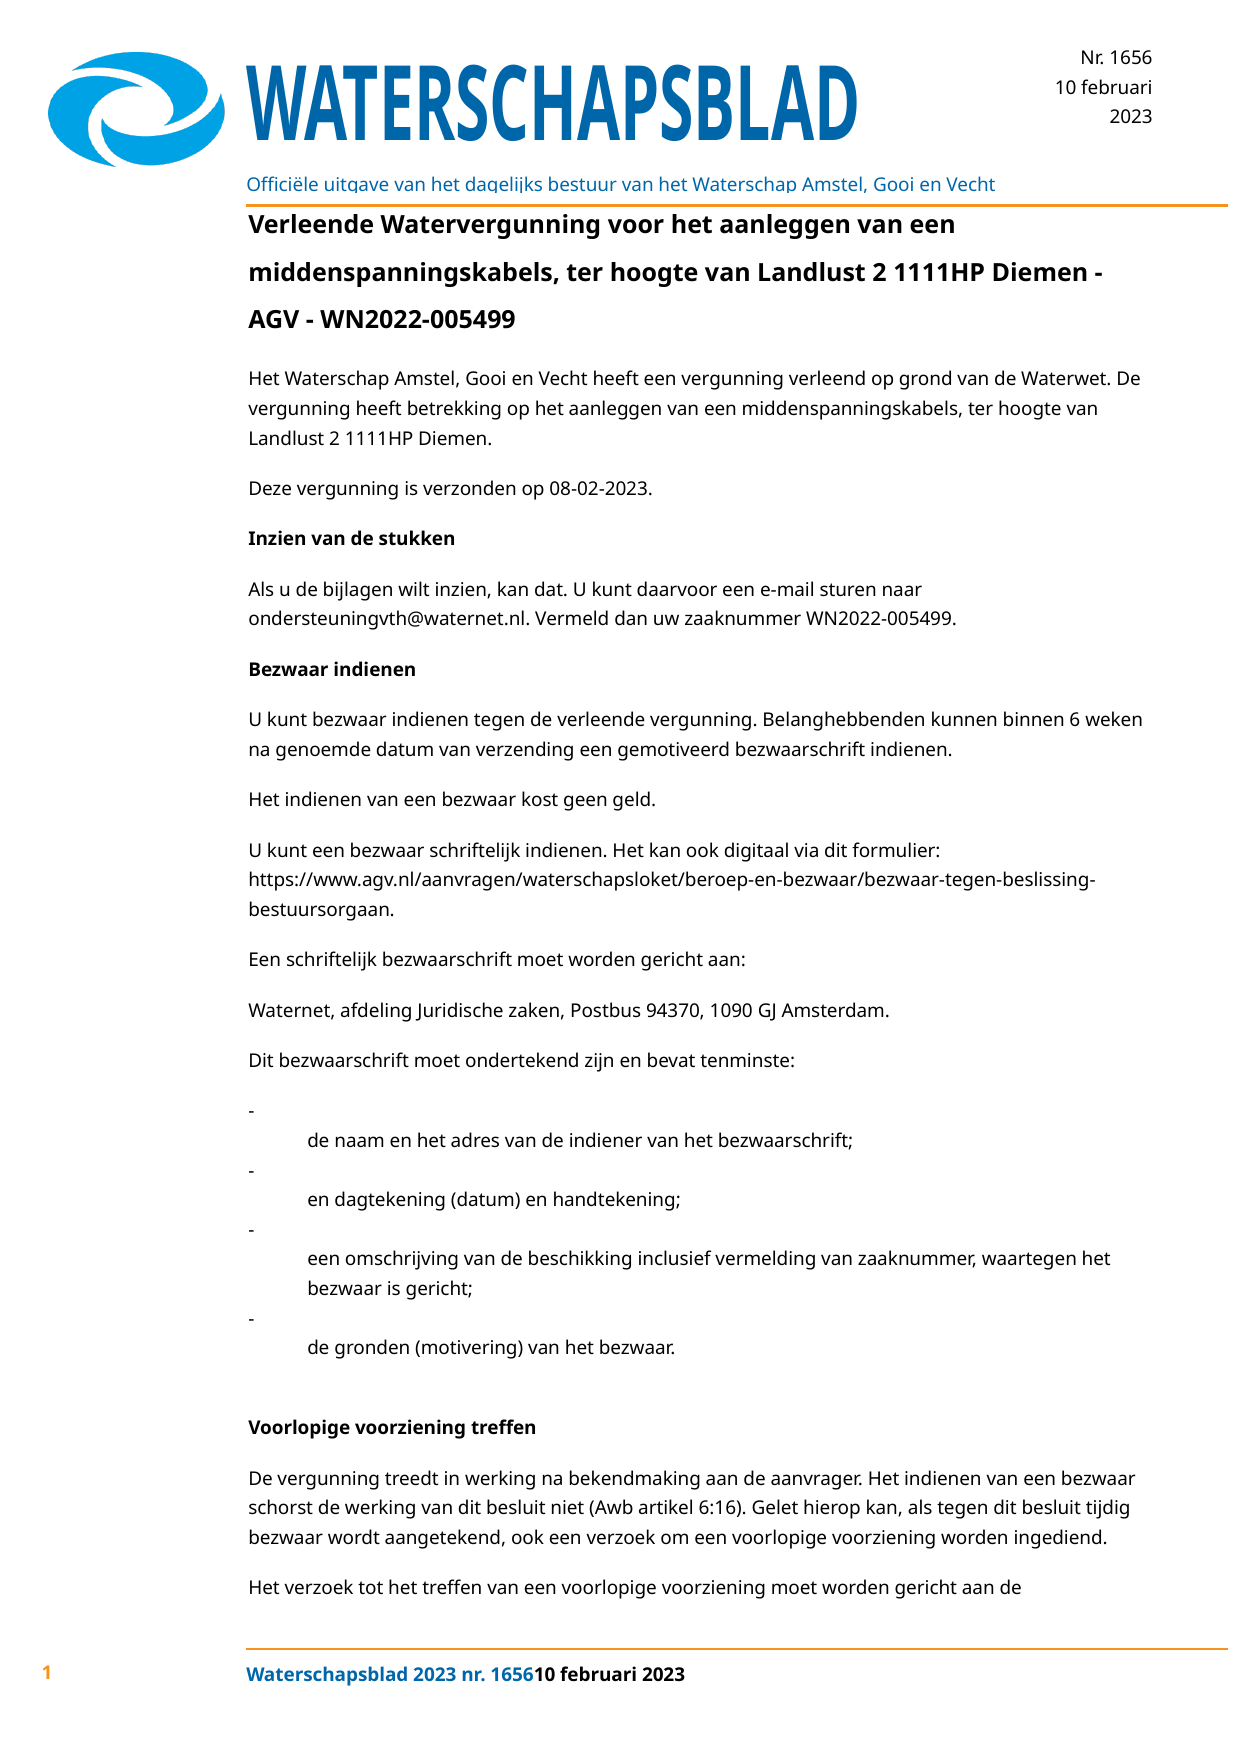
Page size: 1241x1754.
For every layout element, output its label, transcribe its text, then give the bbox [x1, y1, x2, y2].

text Dit bezwaarschrift moet ondertekend zijn en bevat tenminste: [248, 1047, 1152, 1073]
text Als u de bijlagen wilt inzien, kan dat. U kunt daarvoor een e-mail sturen naar ondersteuningvth@waternet.nl. Vermeld dan uw zaaknummer WN2022-005499. [248, 576, 1152, 631]
text Inzien van de stukken [248, 526, 1152, 551]
text Waternet, afdeling Juridische zaken, Postbus 94370, 1090 GJ Amsterdam. [248, 997, 1152, 1022]
text De vergunning treedt in werking na bekendmaking aan de aanvrager. Het indienen van een bezwaar schorst de werking van dit besluit niet (Awb artikel 6:16). Gelet hierop kan, als tegen dit besluit tijdig bezwaar wordt aangetekend, ook een verzoek om een voorlopige voorziening worden ingediend. [248, 1465, 1152, 1549]
text Het verzoek tot het treffen van een voorlopige voorziening moet worden gericht aan de [248, 1574, 1152, 1600]
list de gronden (motivering) van het bezwaar. [248, 1334, 1152, 1360]
text Deze vergunning is verzonden op 08-02-2023. [248, 475, 1152, 501]
text Voorlopige voorziening treffen [248, 1414, 1152, 1440]
list een omschrijving van de beschikking inclusief vermelding van zaaknummer, waartegen het bezwaar is gericht; [248, 1246, 1152, 1301]
text Een schriftelijk bezwaarschrift moet worden gericht aan: [248, 946, 1152, 972]
text Het indienen van een bezwaar kost geen geld. [248, 786, 1152, 812]
list de naam en het adres van de indiener van het bezwaarschrift; [248, 1127, 1152, 1153]
text Verleende Watervergunning voor het aanleggen van een middenspanningskabels, ter hoogte van Landlust 2 1111HP Diemen - AGV - WN2022-005499 [248, 207, 1152, 336]
list en dagtekening (datum) en handtekening; [248, 1186, 1152, 1212]
text Bezwaar indienen [248, 656, 1152, 682]
text U kunt bezwaar indienen tegen de verleende vergunning. Belanghebbenden kunnen binnen 6 weken na genoemde datum van verzending een gemotiveerd bezwaarschrift indienen. [248, 706, 1152, 762]
text Het Waterschap Amstel, Gooi en Vecht heeft een vergunning verleend op grond van de Waterwet. De vergunning heeft betrekking op het aanleggen van een middenspanningskabels, ter hoogte van Landlust 2 1111HP Diemen. [248, 366, 1152, 450]
picture [41, 47, 231, 172]
text U kunt een bezwaar schriftelijk indienen. Het kan ook digitaal via dit formulier: https://www.agv.nl/aanvragen/waterschapsloket/beroep-en-bezwaar/bezwaar-tegen-beslissing-bestuursorgaan. [248, 837, 1152, 922]
